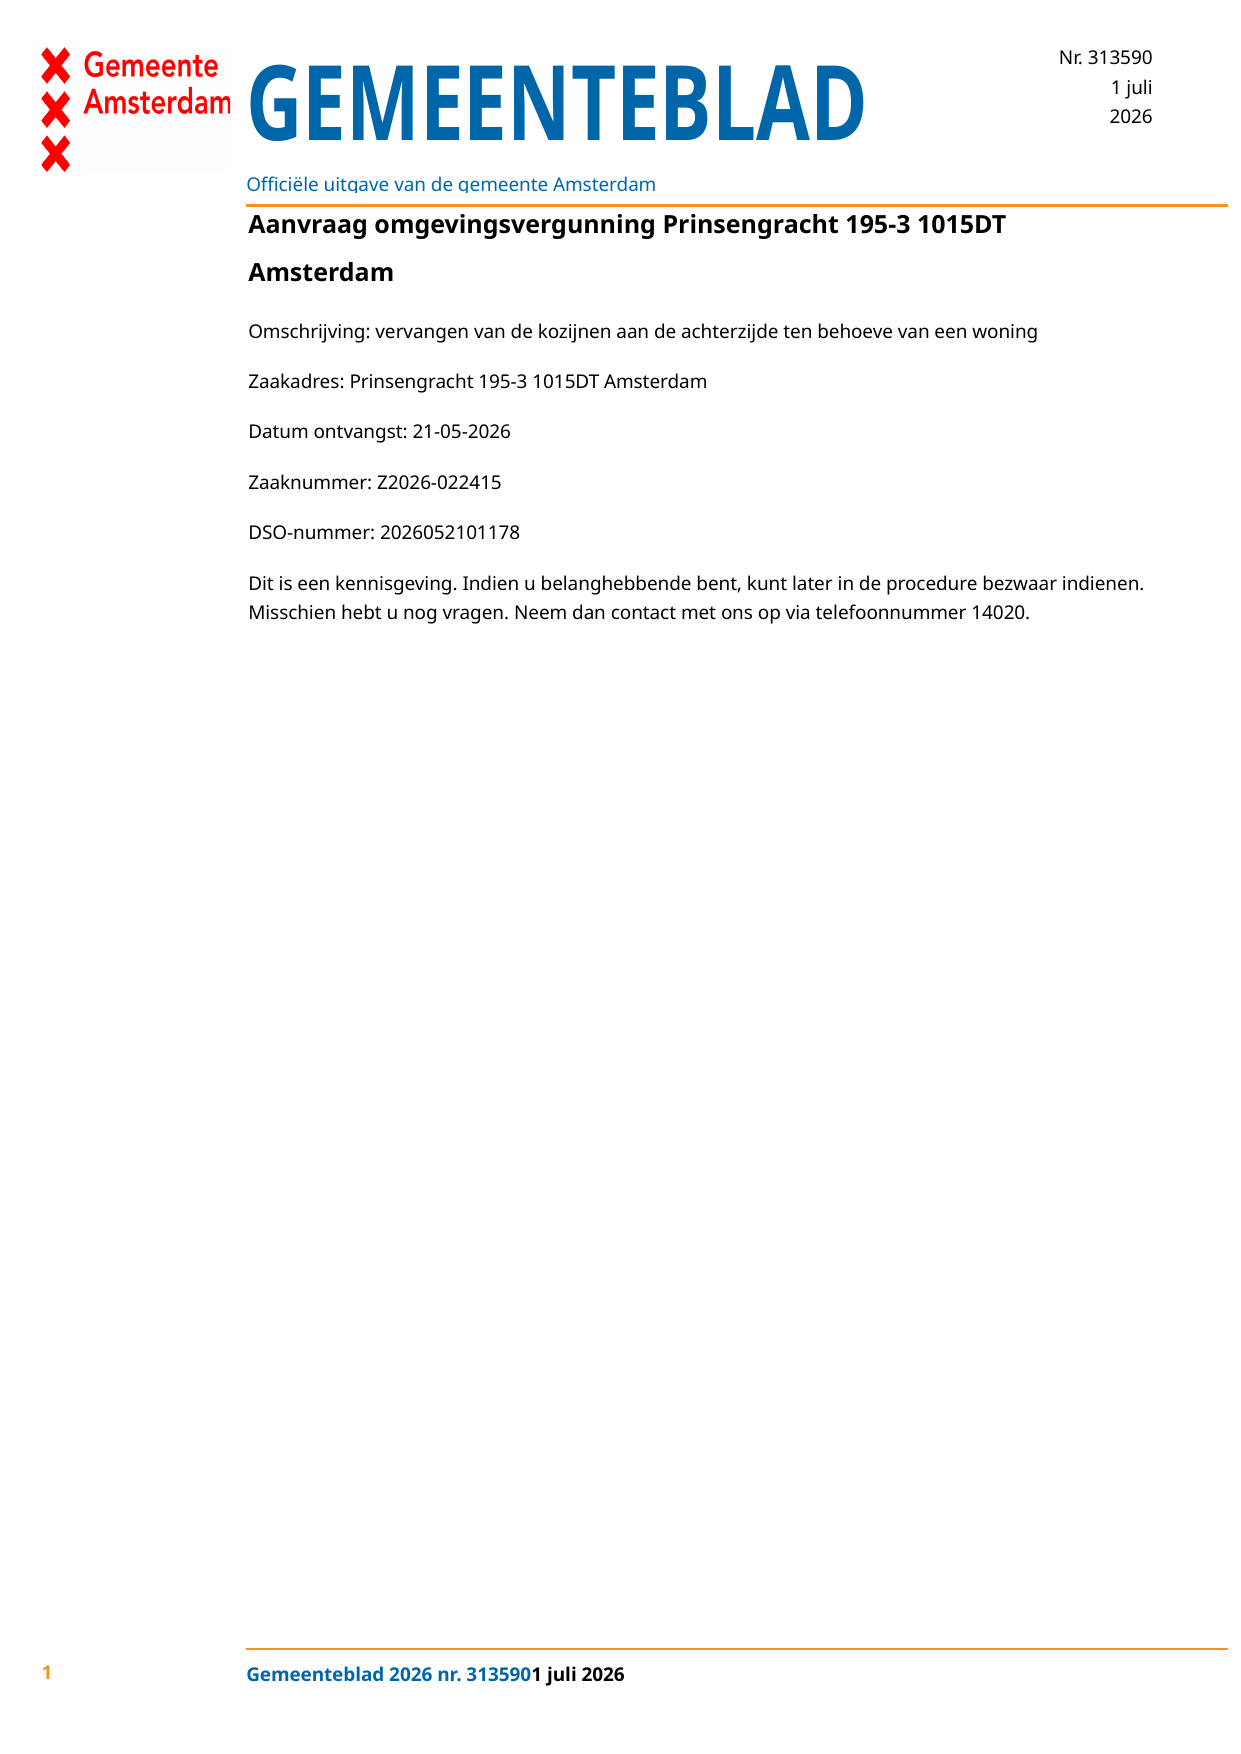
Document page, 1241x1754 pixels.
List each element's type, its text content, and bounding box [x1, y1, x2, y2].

text Dit is een kennisgeving. Indien u belanghebbende bent, kunt later in de procedure bezwaar indienen. Misschien hebt u nog vragen. Neem dan contact met ons op via telefoonnummer 14020. [248, 570, 1152, 625]
picture [41, 47, 231, 172]
text Datum ontvangst: 21-05-2026 [248, 419, 1152, 444]
text Zaaknummer: Z2026-022415 [248, 469, 1152, 495]
text Omschrijving: vervangen van de kozijnen aan de achterzijde ten behoeve van een woning [248, 318, 1152, 344]
text Zaakadres: Prinsengracht 195-3 1015DT Amsterdam [248, 368, 1152, 394]
text Aanvraag omgevingsvergunning Prinsengracht 195-3 1015DT Amsterdam [248, 207, 1152, 288]
text DSO-nummer: 2026052101178 [248, 519, 1152, 545]
